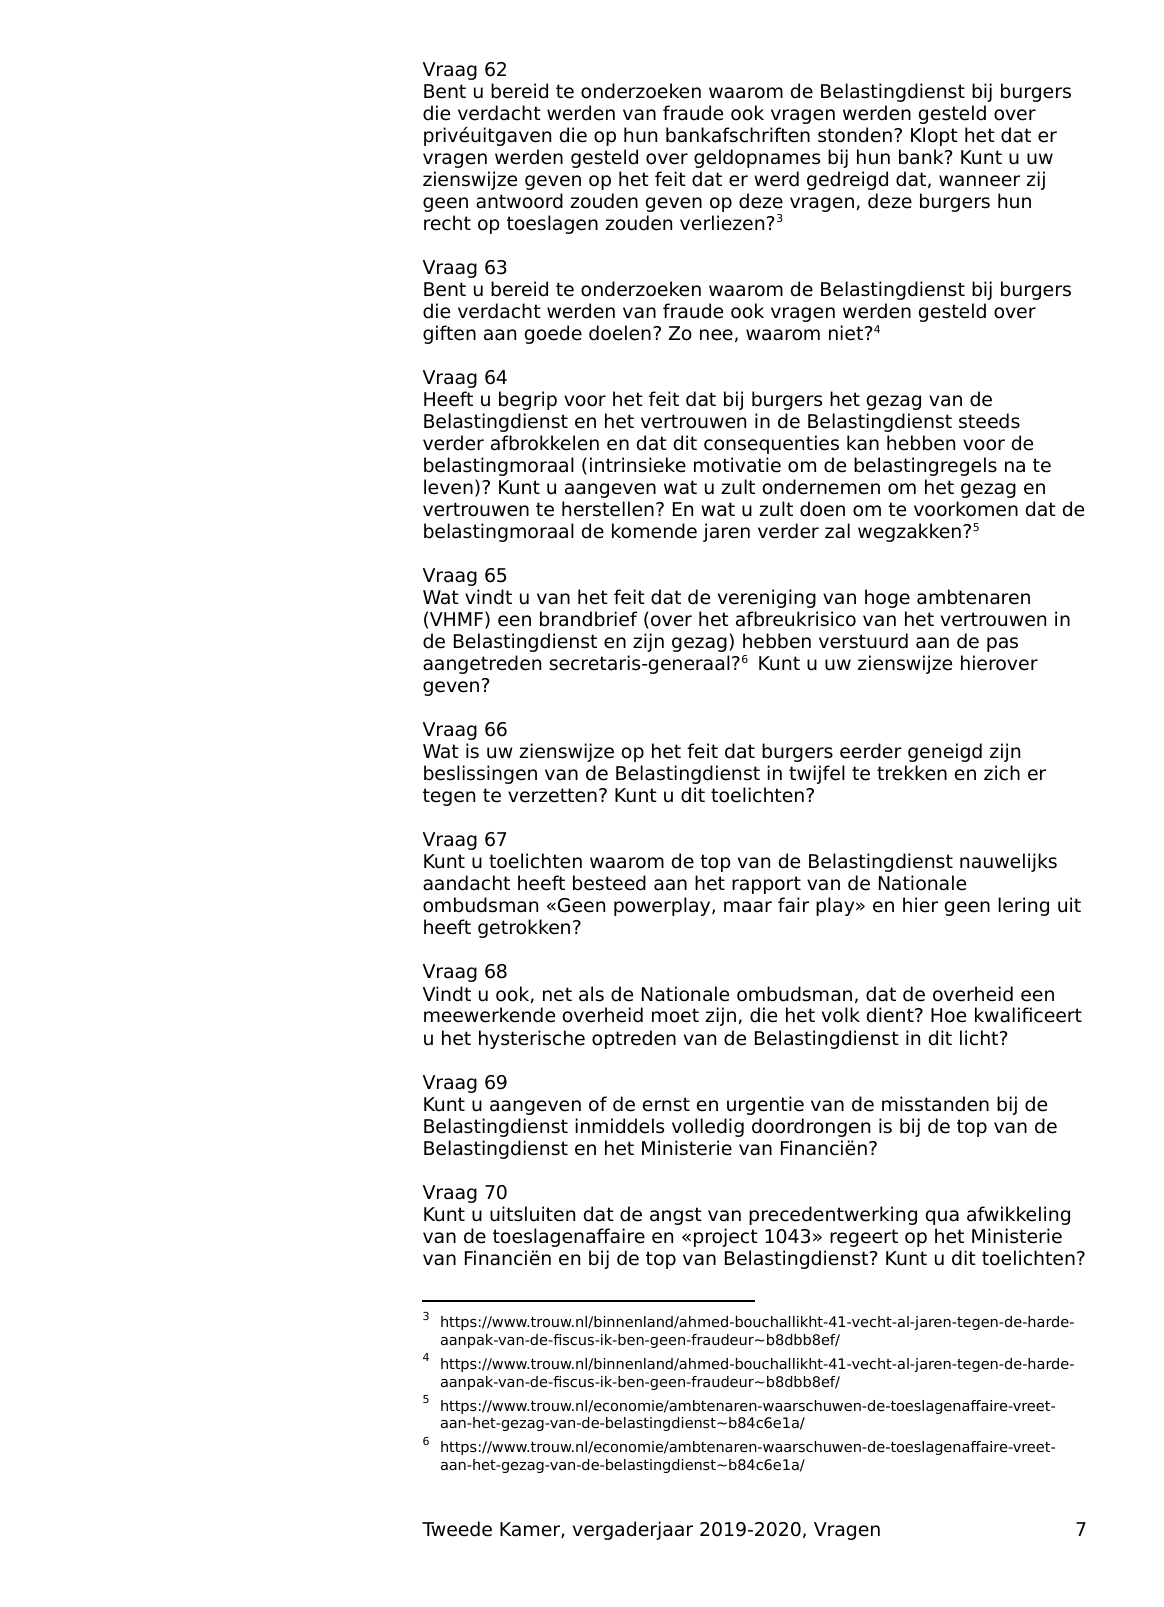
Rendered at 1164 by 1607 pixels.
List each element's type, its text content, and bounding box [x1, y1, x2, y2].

text Vraag 62 [422, 59, 1087, 81]
text Vraag 64 [422, 367, 1087, 389]
text Vraag 70 [422, 1182, 1087, 1204]
text Vraag 68 [422, 961, 1087, 983]
text Bent u bereid te onderzoeken waarom de Belastingdienst bij burgers die verdacht werden van fraude ook vragen werden gesteld over giften aan goede doelen? Zo nee, waarom niet? [422, 279, 1087, 345]
text Wat vindt u van het feit dat de vereniging van hoge ambtenaren (VHMF) een brandbrief (over het afbreukrisico van het vertrouwen in de Belastingdienst en zijn gezag) hebben verstuurd aan de pas aangetreden secretaris-generaal? Kunt u uw zienswijze hierover geven? [422, 587, 1087, 697]
text https://www.trouw.nl/binnenland/ahmed-bouchallikht-41-vecht-al-jaren-tegen-de-harde-aanpak-van-de-fiscus-ik-ben-geen-fraudeur~b8dbb8ef/ [422, 1310, 1087, 1349]
text https://www.trouw.nl/economie/ambtenaren-waarschuwen-de-toeslagenaffaire-vreet-aan-het-gezag-van-de-belastingdienst~b84c6e1a/ [422, 1393, 1087, 1432]
text Kunt u toelichten waarom de top van de Belastingdienst nauwelijks aandacht heeft besteed aan het rapport van de Nationale ombudsman «Geen powerplay, maar fair play» en hier geen lering uit heeft getrokken? [422, 851, 1087, 939]
text https://www.trouw.nl/binnenland/ahmed-bouchallikht-41-vecht-al-jaren-tegen-de-harde-aanpak-van-de-fiscus-ik-ben-geen-fraudeur~b8dbb8ef/ [422, 1352, 1087, 1391]
text Heeft u begrip voor het feit dat bij burgers het gezag van de Belastingdienst en het vertrouwen in de Belastingdienst steeds verder afbrokkelen en dat dit consequenties kan hebben voor de belastingmoraal (intrinsieke motivatie om de belastingregels na te leven)? Kunt u aangeven wat u zult ondernemen om het gezag en vertrouwen te herstellen? En wat u zult doen om te voorkomen dat de belastingmoraal de komende jaren verder zal wegzakken? [422, 389, 1087, 543]
text https://www.trouw.nl/economie/ambtenaren-waarschuwen-de-toeslagenaffaire-vreet-aan-het-gezag-van-de-belastingdienst~b84c6e1a/ [422, 1435, 1087, 1474]
text Kunt u aangeven of de ernst en urgentie van de misstanden bij de Belastingdienst inmiddels volledig doordrongen is bij de top van de Belastingdienst en het Ministerie van Financiën? [422, 1093, 1087, 1159]
text Vraag 69 [422, 1072, 1087, 1093]
text Vraag 63 [422, 257, 1087, 279]
text Bent u bereid te onderzoeken waarom de Belastingdienst bij burgers die verdacht werden van fraude ook vragen werden gesteld over privéuitgaven die op hun bankafschriften stonden? Klopt het dat er vragen werden gesteld over geldopnames bij hun bank? Kunt u uw zienswijze geven op het feit dat er werd gedreigd dat, wanneer zij geen antwoord zouden geven op deze vragen, deze burgers hun recht op toeslagen zouden verliezen? [422, 81, 1087, 235]
text Vindt u ook, net als de Nationale ombudsman, dat de overheid een meewerkende overheid moet zijn, die het volk dient? Hoe kwalificeert u het hysterische optreden van de Belastingdienst in dit licht? [422, 983, 1087, 1049]
text Vraag 67 [422, 829, 1087, 851]
text Vraag 66 [422, 719, 1087, 741]
text Vraag 65 [422, 565, 1087, 587]
text Wat is uw zienswijze op het feit dat burgers eerder geneigd zijn beslissingen van de Belastingdienst in twijfel te trekken en zich er tegen te verzetten? Kunt u dit toelichten? [422, 741, 1087, 807]
text Kunt u uitsluiten dat de angst van precedentwerking qua afwikkeling van de toeslagenaffaire en «project 1043» regeert op het Ministerie van Financiën en bij de top van Belastingdienst? Kunt u dit toelichten? [422, 1204, 1087, 1269]
